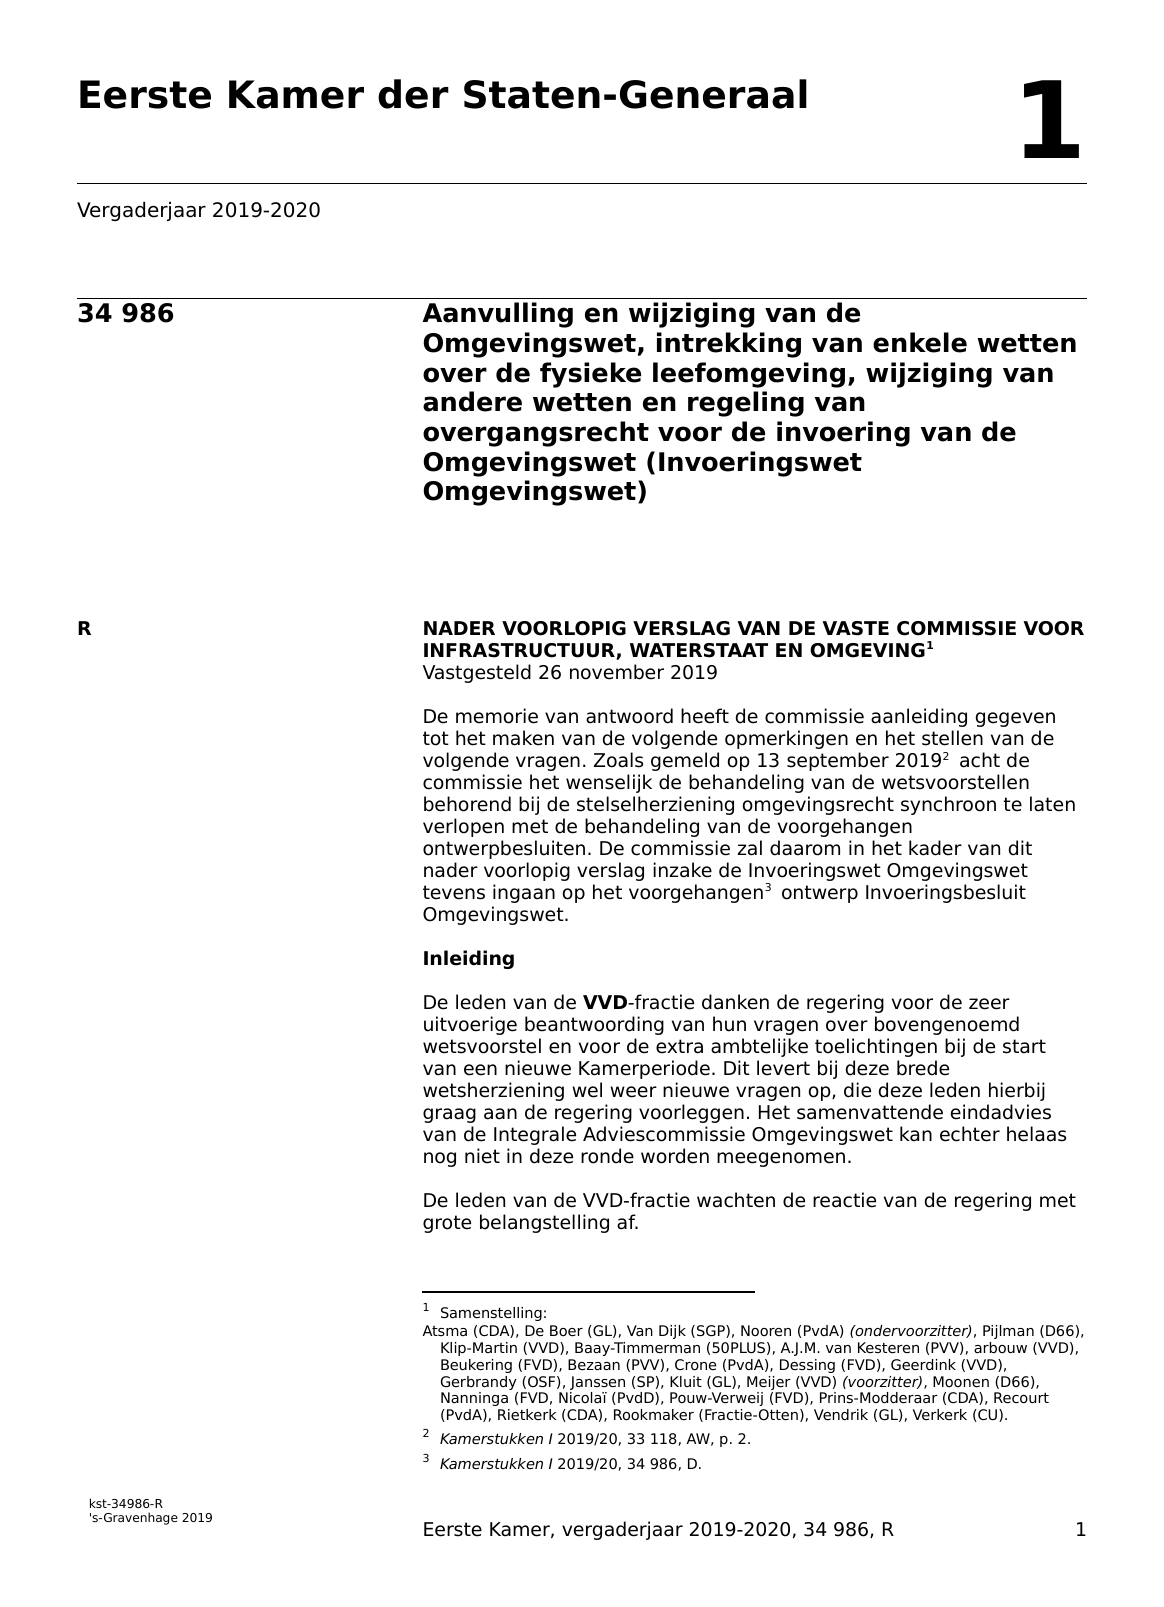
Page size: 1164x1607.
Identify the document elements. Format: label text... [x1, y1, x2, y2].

table_cell Vergaderjaar 2019-2020 [77, 184, 1087, 298]
text Kamerstukken I 2019/20, 33 118, AW, p. 2. [422, 1427, 1087, 1449]
text Samenstelling: [422, 1301, 1087, 1323]
text De leden van de VVD-fractie wachten de reactie van de regering met grote belangstelling af. [422, 1190, 1087, 1234]
text Atsma (CDA), De Boer (GL), Van Dijk (SGP), Nooren (PvdA) (ondervoorzitter), Pijlman (D66), Klip-Martin (VVD), Baay-Timmerman (50PLUS), A.J.M. van Kesteren (PVV), arbouw (VVD), Beukering (FVD), Bezaan (PVV), Crone (PvdA), Dessing (FVD), Geerdink (VVD), Gerbrandy (OSF), Janssen (SP), Kluit (GL), Meijer (VVD) (voorzitter), Moonen (D66), Nanninga (FVD, Nicolaï (PvdD), Pouw-Verweij (FVD), Prins-Modderaar (CDA), Recourt (PvdA), Rietkerk (CDA), Rookmaker (Fractie-Otten), Vendrik (GL), Verkerk (CU). [422, 1323, 1087, 1424]
subtitle 34 986 Aanvulling en wijziging van de Omgevingswet, intrekking van enkele wetten over de fysieke leefomgeving, wijziging van andere wetten en regeling van overgangsrecht voor de invoering van de Omgevingswet (Invoeringswet Omgevingswet) [77, 299, 1087, 507]
subtitle R NADER VOORLOPIG VERSLAG VAN DE VASTE COMMISSIE VOOR INFRASTRUCTUUR, WATERSTAAT EN OMGEVING [77, 618, 1087, 662]
text Vastgesteld 26 november 2019 [422, 662, 1087, 684]
table_header Eerste Kamer der Staten-Generaal [77, 59, 886, 183]
subtitle Inleiding [422, 948, 1087, 970]
text De leden van de VVD-fractie danken de regering voor de zeer uitvoerige beantwoording van hun vragen over bovengenoemd wetsvoorstel en voor de extra ambtelijke toelichtingen bij de start van een nieuwe Kamerperiode. Dit levert bij deze brede wetsherziening wel weer nieuwe vragen op, die deze leden hierbij graag aan de regering voorleggen. Het samenvattende eindadvies van de Integrale Adviescommissie Omgevingswet kan echter helaas nog niet in deze ronde worden meegenomen. [422, 992, 1087, 1168]
table_header 1 [886, 59, 1087, 183]
text kst-34986-R [88, 1497, 323, 1511]
text 's-Gravenhage 2019 [88, 1511, 323, 1525]
text De memorie van antwoord heeft de commissie aanleiding gegeven tot het maken van de volgende opmerkingen en het stellen van de volgende vragen. Zoals gemeld op 13 september 2019 acht de commissie het wenselijk de behandeling van de wetsvoorstellen behorend bij de stelselherziening omgevingsrecht synchroon te laten verlopen met de behandeling van de voorgehangen ontwerpbesluiten. De commissie zal daarom in het kader van dit nader voorlopig verslag inzake de Invoeringswet Omgevingswet tevens ingaan op het voorgehangen ontwerp Invoeringsbesluit Omgevingswet. [422, 706, 1087, 926]
text Kamerstukken I 2019/20, 34 986, D. [422, 1452, 1087, 1474]
